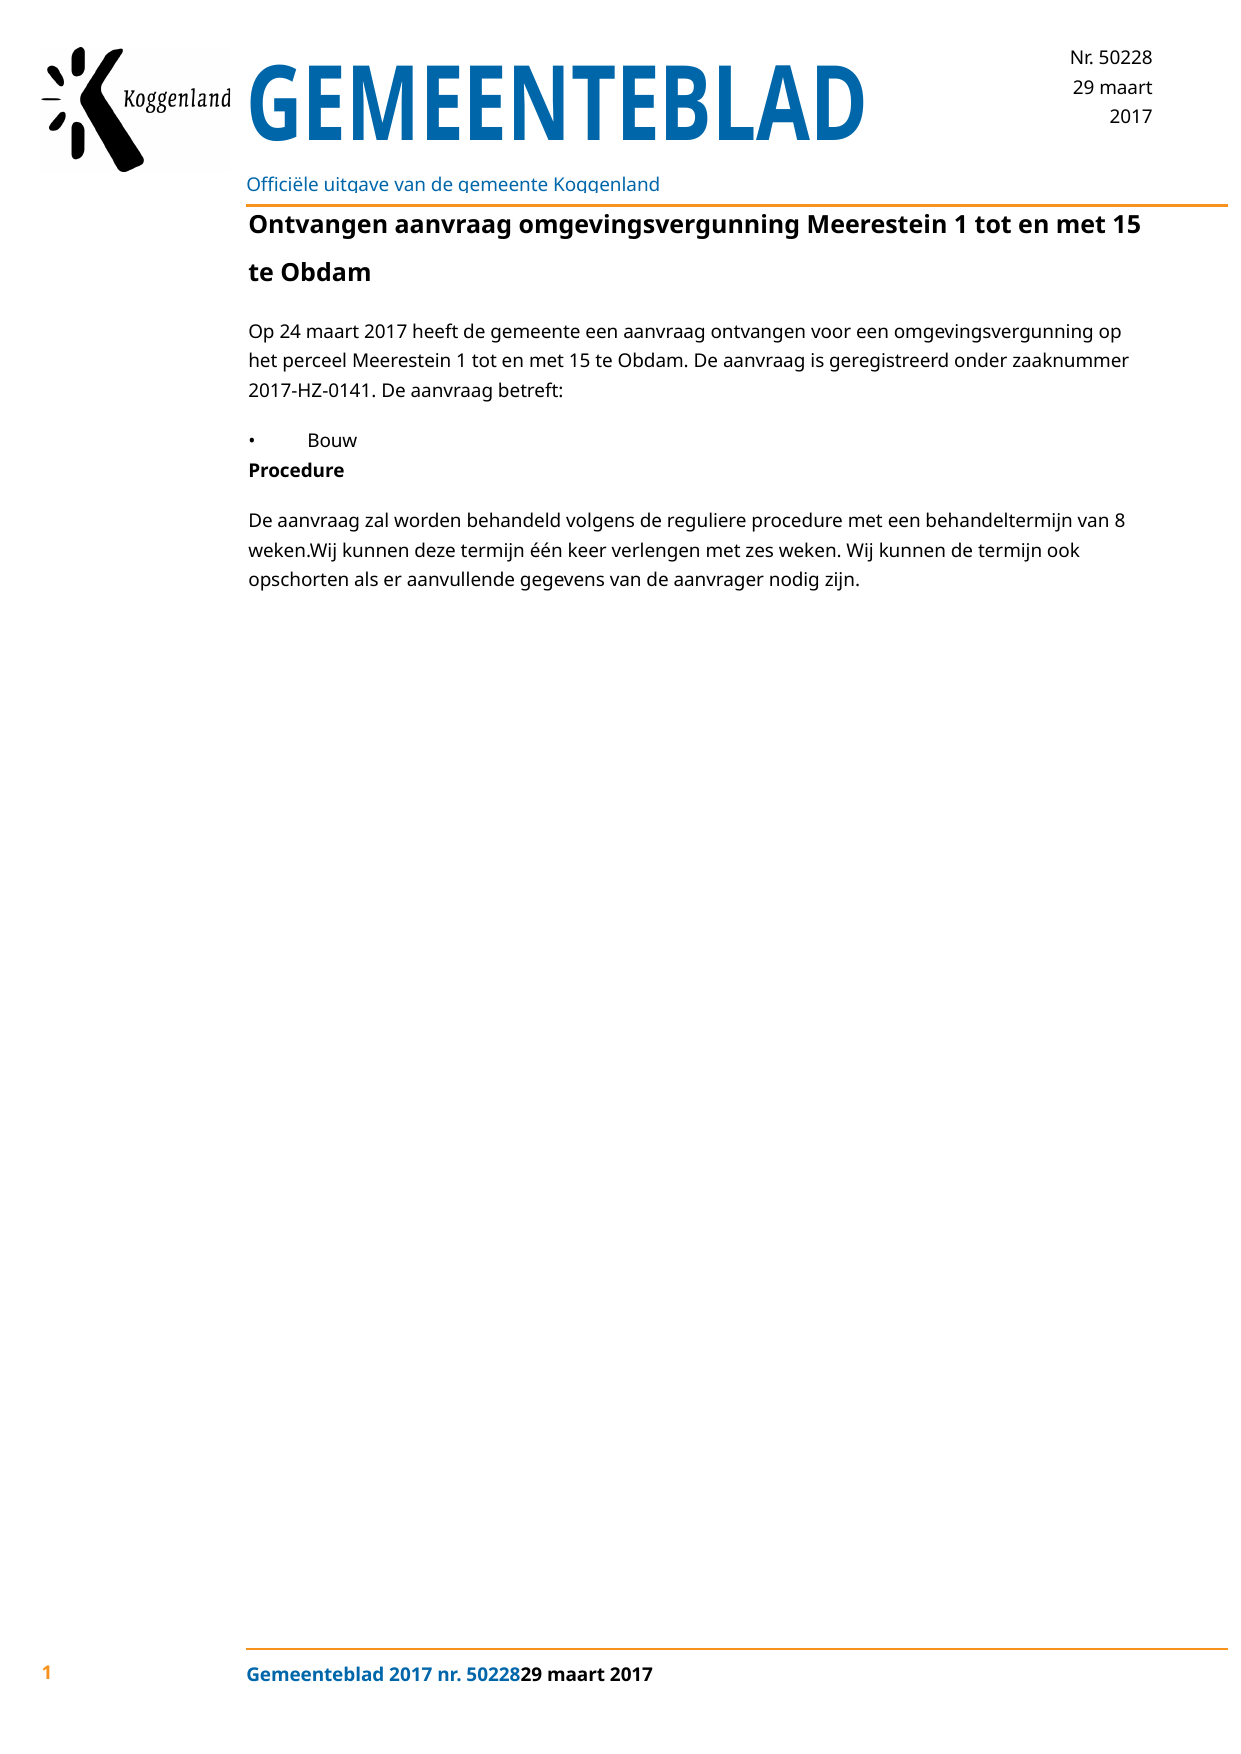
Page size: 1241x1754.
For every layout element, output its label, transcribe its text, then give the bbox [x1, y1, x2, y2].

text Procedure [248, 457, 1152, 483]
text Ontvangen aanvraag omgevingsvergunning Meerestein 1 tot en met 15 te Obdam [248, 207, 1152, 288]
text De aanvraag zal worden behandeld volgens de reguliere procedure met een behandeltermijn van 8 weken.Wij kunnen deze termijn één keer verlengen met zes weken. Wij kunnen de termijn ook opschorten als er aanvullende gegevens van de aanvrager nodig zijn. [248, 507, 1152, 592]
picture [41, 47, 231, 172]
list Bouw [248, 427, 1152, 453]
text Op 24 maart 2017 heeft de gemeente een aanvraag ontvangen voor een omgevingsvergunning op het perceel Meerestein 1 tot en met 15 te Obdam. De aanvraag is geregistreerd onder zaaknummer 2017-HZ-0141. De aanvraag betreft: [248, 318, 1152, 403]
